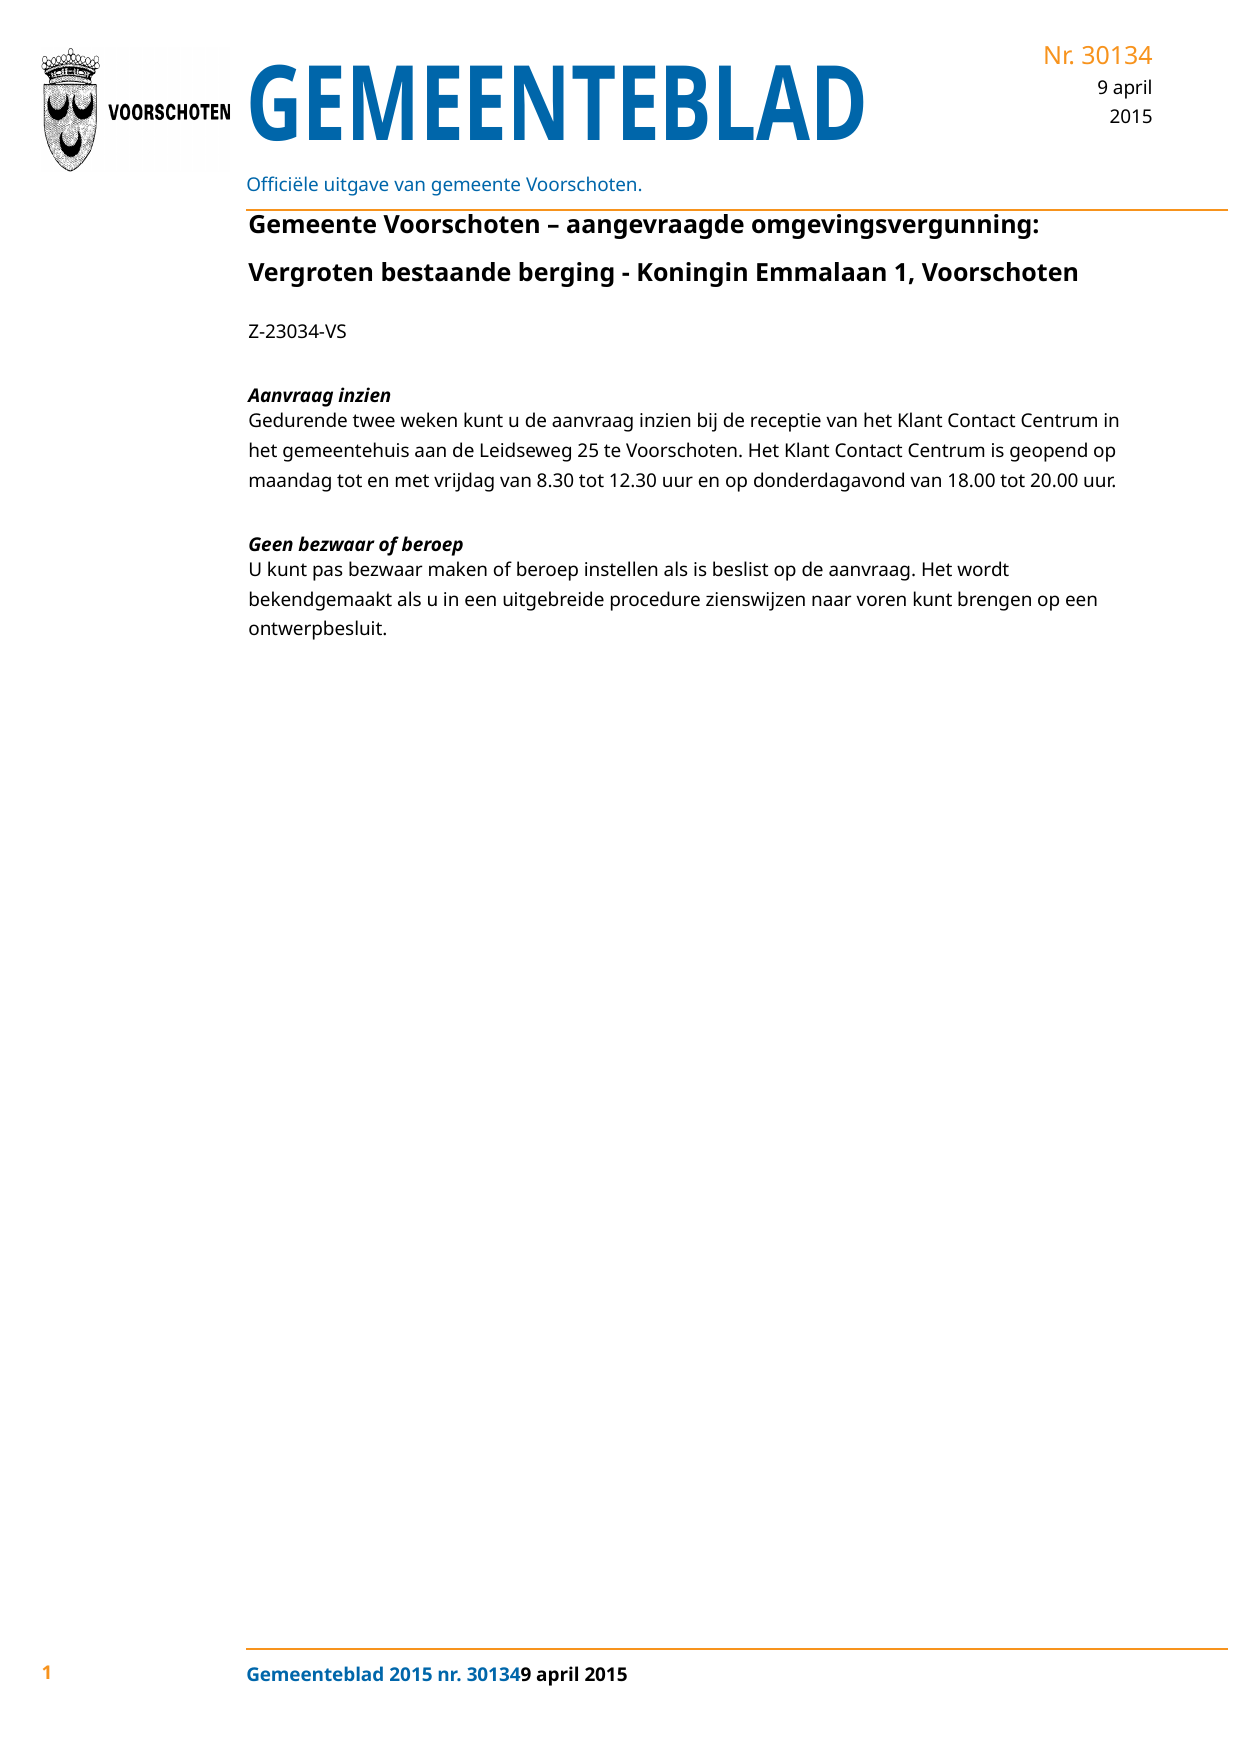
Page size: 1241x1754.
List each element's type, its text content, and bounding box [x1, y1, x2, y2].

text Aanvraag inzien [248, 382, 1152, 408]
text Gemeente Voorschoten – aangevraagde omgevingsvergunning: Vergroten bestaande berging - Koningin Emmalaan 1, Voorschoten [248, 211, 1152, 288]
text Z-23034-VS [248, 318, 1152, 344]
picture [41, 47, 231, 172]
text U kunt pas bezwaar maken of beroep instellen als is beslist op de aanvraag. Het wordt bekendgemaakt als u in een uitgebreide procedure zienswijzen naar voren kunt brengen op een ontwerpbesluit. [248, 556, 1152, 641]
text Geen bezwaar of beroep [248, 531, 1152, 556]
text Gedurende twee weken kunt u de aanvraag inzien bij de receptie van het Klant Contact Centrum in het gemeentehuis aan de Leidseweg 25 te Voorschoten. Het Klant Contact Centrum is geopend op maandag tot en met vrijdag van 8.30 tot 12.30 uur en op donderdagavond van 18.00 tot 20.00 uur. [248, 408, 1152, 492]
